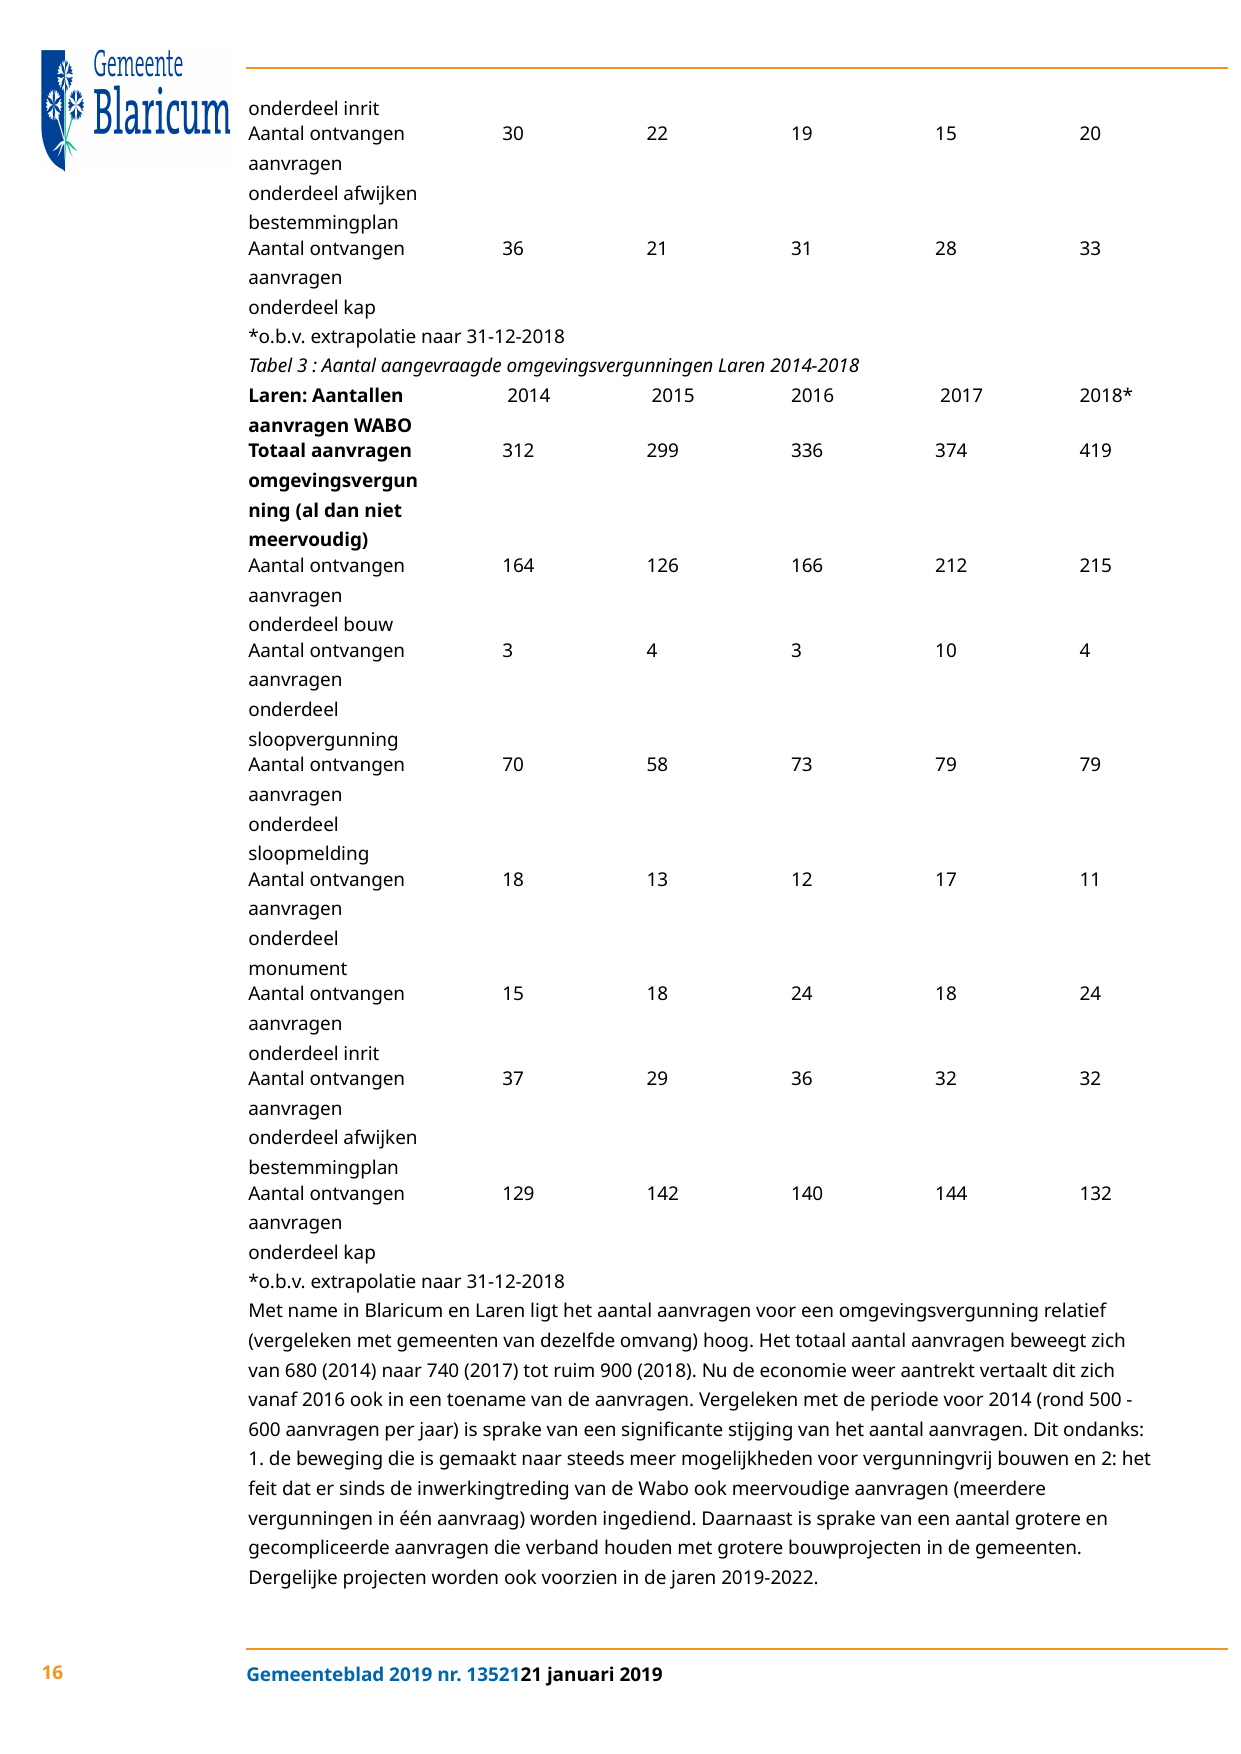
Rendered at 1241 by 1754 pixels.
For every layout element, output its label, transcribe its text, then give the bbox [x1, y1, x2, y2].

table_cell 374 [935, 438, 1007, 552]
table_cell 3 [502, 637, 574, 752]
table_cell 13 [646, 866, 718, 981]
text Tabel 3 : Aantal aangevraagde omgevingsvergunningen Laren 2014-2018 [248, 353, 1152, 378]
table_cell [1007, 235, 1079, 320]
table_cell Aantal ontvangen aanvragen onderdeel kap [248, 235, 430, 320]
table_cell 11 [1079, 866, 1152, 981]
table_cell [574, 1180, 646, 1265]
table_cell [430, 1180, 502, 1265]
table_cell 212 [935, 552, 1007, 637]
table_cell 419 [1079, 438, 1152, 552]
table_cell [863, 438, 935, 552]
table_cell 18 [935, 981, 1007, 1065]
table_cell [935, 95, 1007, 121]
table_cell [1007, 121, 1079, 235]
table_cell [430, 866, 502, 981]
table_cell 215 [1079, 552, 1152, 637]
table_cell [719, 1065, 791, 1180]
table_cell 29 [646, 1065, 718, 1180]
table_cell [863, 1180, 935, 1265]
table_cell 32 [1079, 1065, 1152, 1180]
table_cell 312 [502, 438, 574, 552]
table_header 2018* [1079, 383, 1152, 438]
text *o.b.v. extrapolatie naar 31-12-2018 [248, 323, 1152, 349]
table_cell [574, 866, 646, 981]
table_cell [430, 95, 502, 121]
table_cell 31 [791, 235, 863, 320]
table_cell 299 [646, 438, 718, 552]
table_cell 20 [1079, 121, 1152, 235]
picture [41, 47, 231, 172]
table_cell 10 [935, 637, 1007, 752]
table_cell 58 [646, 752, 718, 866]
table_cell 79 [1079, 752, 1152, 866]
table_header [719, 383, 791, 438]
table_cell [574, 235, 646, 320]
table_cell [863, 552, 935, 637]
table_cell 12 [791, 866, 863, 981]
table_cell [1007, 552, 1079, 637]
table_cell 36 [502, 235, 574, 320]
table_header Laren: Aantallen aanvragen WABO [248, 383, 430, 438]
table_cell [791, 95, 863, 121]
table_cell 144 [935, 1180, 1007, 1265]
table_cell 79 [935, 752, 1007, 866]
table_cell Aantal ontvangen aanvragen onderdeel afwijken bestemmingplan [248, 121, 430, 235]
table_cell Aantal ontvangen aanvragen onderdeel afwijken bestemmingplan [248, 1065, 430, 1180]
table_cell [430, 552, 502, 637]
table_cell Aantal ontvangen aanvragen onderdeel kap [248, 1180, 430, 1265]
table_cell [863, 235, 935, 320]
table_cell 21 [646, 235, 718, 320]
table_cell 19 [791, 121, 863, 235]
table_cell [863, 637, 935, 752]
table_cell 4 [1079, 637, 1152, 752]
table_cell [1007, 866, 1079, 981]
table_cell [1007, 981, 1079, 1065]
table_cell [574, 752, 646, 866]
table_cell 15 [935, 121, 1007, 235]
table_header [1007, 383, 1079, 438]
table_cell [1007, 637, 1079, 752]
table_cell 126 [646, 552, 718, 637]
table_cell 129 [502, 1180, 574, 1265]
table_cell 30 [502, 121, 574, 235]
table_cell [430, 981, 502, 1065]
table_cell [719, 121, 791, 235]
table_cell 24 [791, 981, 863, 1065]
text *o.b.v. extrapolatie naar 31-12-2018 [248, 1268, 1152, 1294]
table_cell [863, 752, 935, 866]
table_cell 336 [791, 438, 863, 552]
table_cell [574, 552, 646, 637]
table_cell [646, 95, 718, 121]
table_cell [1007, 752, 1079, 866]
table_cell [719, 438, 791, 552]
table_cell [430, 1065, 502, 1180]
table_cell [574, 981, 646, 1065]
table_cell Aantal ontvangen aanvragen onderdeel sloopvergunning [248, 637, 430, 752]
table_header [430, 383, 502, 438]
table_cell [863, 121, 935, 235]
table_cell 18 [646, 981, 718, 1065]
table_cell onderdeel inrit [248, 95, 430, 121]
table_cell Aantal ontvangen aanvragen onderdeel sloopmelding [248, 752, 430, 866]
table_cell [719, 1180, 791, 1265]
table_cell 32 [935, 1065, 1007, 1180]
table_cell 166 [791, 552, 863, 637]
table_cell [863, 981, 935, 1065]
table_cell 140 [791, 1180, 863, 1265]
table_cell [1007, 1065, 1079, 1180]
table_cell 73 [791, 752, 863, 866]
table_cell Aantal ontvangen aanvragen onderdeel bouw [248, 552, 430, 637]
table_cell [574, 95, 646, 121]
table_cell [719, 752, 791, 866]
table_header [574, 383, 646, 438]
table_cell 24 [1079, 981, 1152, 1065]
table_cell 18 [502, 866, 574, 981]
table_cell 4 [646, 637, 718, 752]
table_cell Totaal aanvragen omgevingsvergunning (al dan niet meervoudig) [248, 438, 430, 552]
table_cell [1007, 95, 1079, 121]
table_cell [719, 95, 791, 121]
table_cell [430, 121, 502, 235]
table_cell [430, 235, 502, 320]
table_cell 33 [1079, 235, 1152, 320]
table_cell [430, 637, 502, 752]
table_cell 142 [646, 1180, 718, 1265]
table_cell 37 [502, 1065, 574, 1180]
table_cell [574, 121, 646, 235]
table_header 2016 [791, 383, 863, 438]
table_cell [719, 235, 791, 320]
table_cell Aantal ontvangen aanvragen onderdeel inrit [248, 981, 430, 1065]
table_cell [719, 637, 791, 752]
table_cell 22 [646, 121, 718, 235]
table_header 2014 [502, 383, 574, 438]
table_cell 3 [791, 637, 863, 752]
table_cell 164 [502, 552, 574, 637]
table_cell [574, 438, 646, 552]
table_cell [863, 1065, 935, 1180]
table_cell 70 [502, 752, 574, 866]
table_cell 17 [935, 866, 1007, 981]
table_header 2015 [646, 383, 718, 438]
table_cell 132 [1079, 1180, 1152, 1265]
table_header [863, 383, 935, 438]
table_cell [719, 981, 791, 1065]
table_cell [719, 866, 791, 981]
table_cell [1007, 1180, 1079, 1265]
table_cell [719, 552, 791, 637]
table_cell [863, 866, 935, 981]
table_cell [1007, 438, 1079, 552]
table_cell Aantal ontvangen aanvragen onderdeel monument [248, 866, 430, 981]
table_cell 15 [502, 981, 574, 1065]
table_cell 28 [935, 235, 1007, 320]
table_cell [863, 95, 935, 121]
table_cell [502, 95, 574, 121]
table_cell [574, 1065, 646, 1180]
table_cell [430, 438, 502, 552]
table_cell [430, 752, 502, 866]
table_cell 36 [791, 1065, 863, 1180]
table_cell [1079, 95, 1152, 121]
text Met name in Blaricum en Laren ligt het aantal aanvragen voor een omgevingsvergunning relatief (vergeleken met gemeenten van dezelfde omvang) hoog. Het totaal aantal aanvragen beweegt zich van 680 (2014) naar 740 (2017) tot ruim 900 (2018). Nu de economie weer aantrekt vertaalt dit zich vanaf 2016 ook in een toename van de aanvragen. Vergeleken met de periode voor 2014 (rond 500 - 600 aanvragen per jaar) is sprake van een significante stijging van het aantal aanvragen. Dit ondanks: 1. de beweging die is gemaakt naar steeds meer mogelijkheden voor vergunningvrij bouwen en 2: het feit dat er sinds de inwerkingtreding van de Wabo ook meervoudige aanvragen (meerdere vergunningen in één aanvraag) worden ingediend. Daarnaast is sprake van een aantal grotere en gecompliceerde aanvragen die verband houden met grotere bouwprojecten in de gemeenten. Dergelijke projecten worden ook voorzien in de jaren 2019-2022. [248, 1298, 1152, 1589]
table_cell [574, 637, 646, 752]
table_header 2017 [935, 383, 1007, 438]
